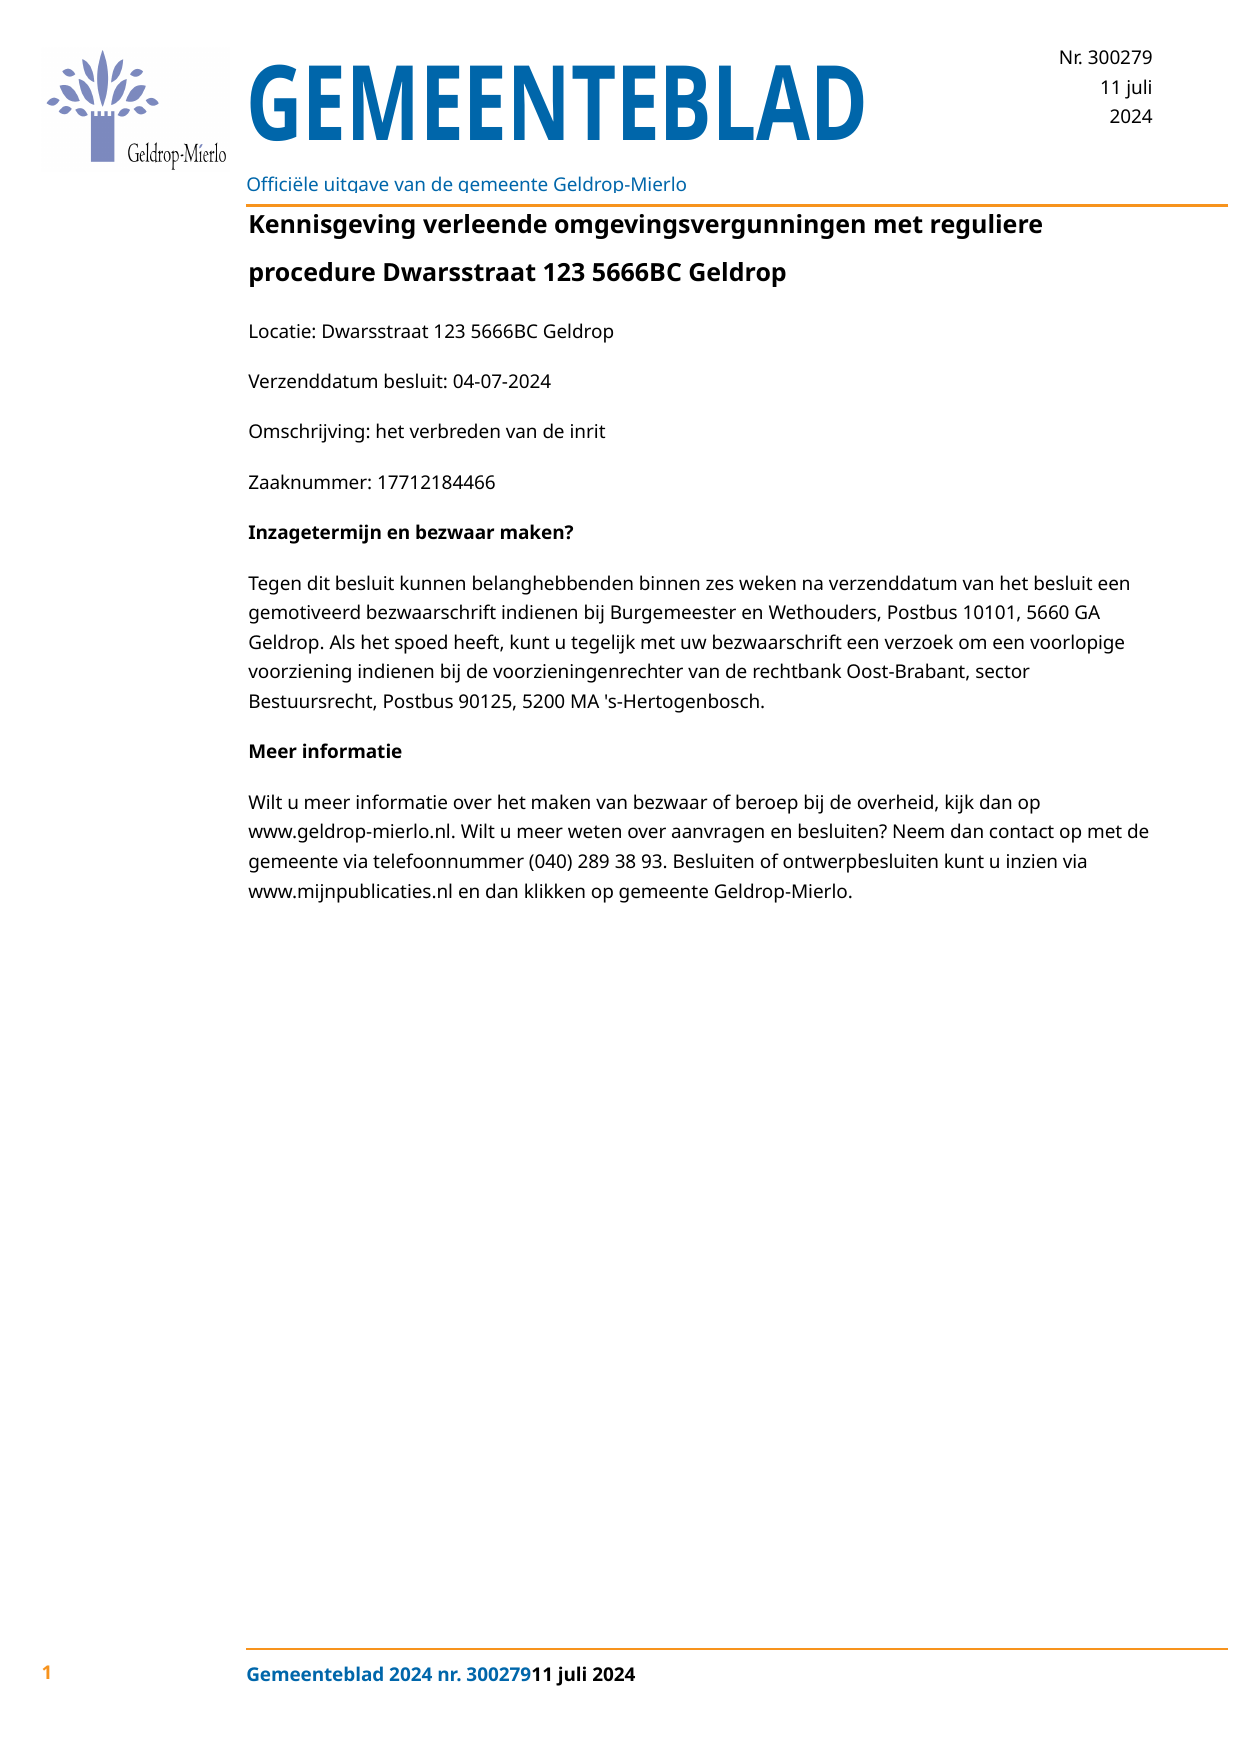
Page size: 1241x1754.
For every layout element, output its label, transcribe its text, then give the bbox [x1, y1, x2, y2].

text Kennisgeving verleende omgevingsvergunningen met reguliere procedure Dwarsstraat 123 5666BC Geldrop [248, 207, 1152, 288]
text Inzagetermijn en bezwaar maken? [248, 519, 1152, 545]
text Wilt u meer informatie over het maken van bezwaar of beroep bij de overheid, kijk dan op www.geldrop-mierlo.nl. Wilt u meer weten over aanvragen en besluiten? Neem dan contact op met de gemeente via telefoonnummer (040) 289 38 93. Besluiten of ontwerpbesluiten kunt u inzien via www.mijnpublicaties.nl en dan klikken op gemeente Geldrop-Mierlo. [248, 789, 1152, 904]
text Locatie: Dwarsstraat 123 5666BC Geldrop [248, 318, 1152, 344]
text Verzenddatum besluit: 04-07-2024 [248, 368, 1152, 394]
text Zaaknummer: 17712184466 [248, 469, 1152, 495]
text Tegen dit besluit kunnen belanghebbenden binnen zes weken na verzenddatum van het besluit een gemotiveerd bezwaarschrift indienen bij Burgemeester en Wethouders, Postbus 10101, 5660 GA Geldrop. Als het spoed heeft, kunt u tegelijk met uw bezwaarschrift een verzoek om een voorlopige voorziening indienen bij de voorzieningenrechter van de rechtbank Oost-Brabant, sector Bestuursrecht, Postbus 90125, 5200 MA 's-Hertogenbosch. [248, 570, 1152, 714]
picture [41, 47, 231, 172]
text Meer informatie [248, 739, 1152, 764]
text Omschrijving: het verbreden van de inrit [248, 419, 1152, 444]
